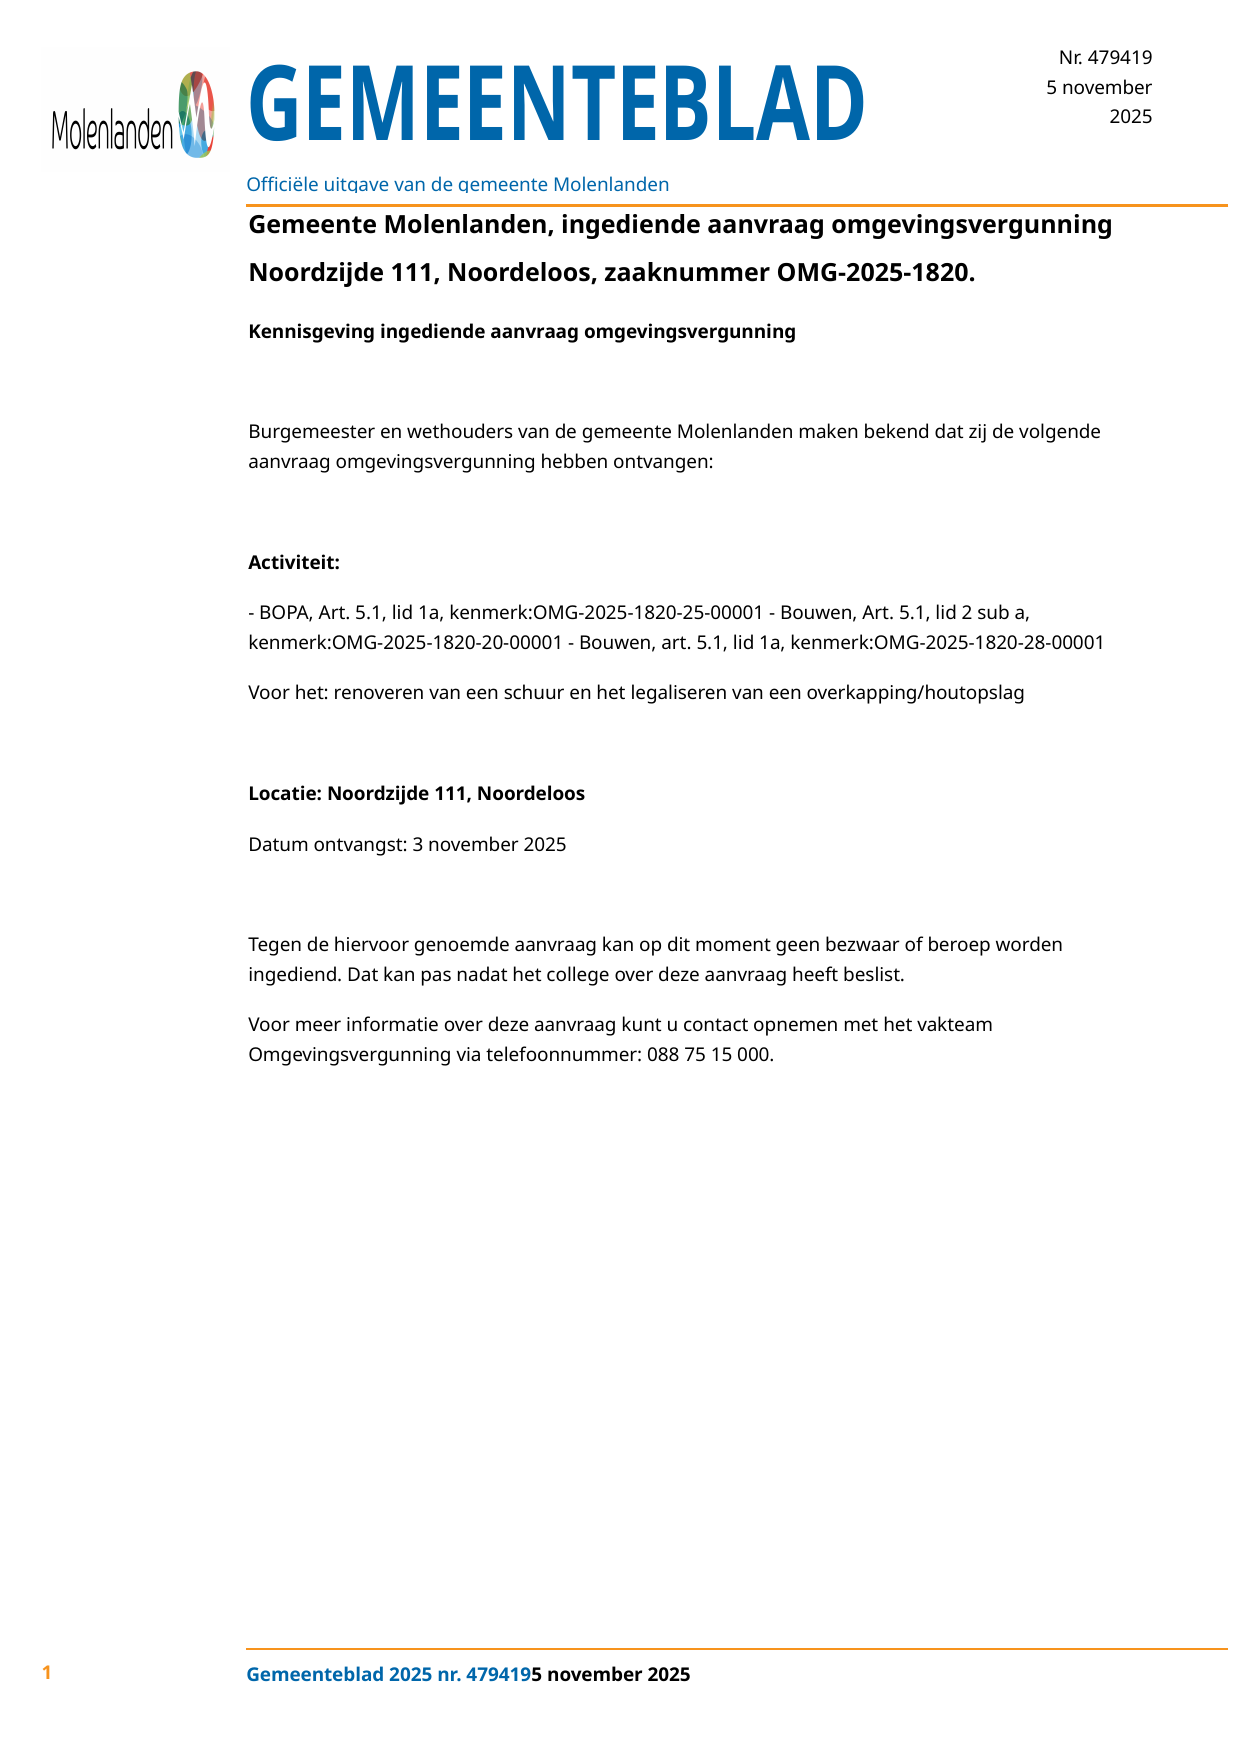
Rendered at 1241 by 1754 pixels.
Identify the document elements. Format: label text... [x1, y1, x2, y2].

text - BOPA, Art. 5.1, lid 1a, kenmerk:OMG-2025-1820-25-00001 - Bouwen, Art. 5.1, lid 2 sub a, kenmerk:OMG-2025-1820-20-00001 - Bouwen, art. 5.1, lid 1a, kenmerk:OMG-2025-1820-28-00001 [248, 599, 1152, 655]
text Locatie: Noordzijde 111, Noordeloos [248, 780, 1152, 806]
text Voor meer informatie over deze aanvraag kunt u contact opnemen met het vakteam Omgevingsvergunning via telefoonnummer: 088 75 15 000. [248, 1012, 1152, 1067]
text Datum ontvangst: 3 november 2025 [248, 831, 1152, 857]
text Tegen de hiervoor genoemde aanvraag kan op dit moment geen bezwaar of beroep worden ingediend. Dat kan pas nadat het college over deze aanvraag heeft beslist. [248, 932, 1152, 987]
text Activiteit: [248, 549, 1152, 575]
text Gemeente Molenlanden, ingediende aanvraag omgevingsvergunning Noordzijde 111, Noordeloos, zaaknummer OMG-2025-1820. [248, 207, 1152, 288]
text Burgemeester en wethouders van de gemeente Molenlanden maken bekend dat zij de volgende aanvraag omgevingsvergunning hebben ontvangen: [248, 419, 1152, 474]
text Kennisgeving ingediende aanvraag omgevingsvergunning [248, 318, 1152, 344]
text Voor het: renoveren van een schuur en het legaliseren van een overkapping/houtopslag [248, 679, 1152, 705]
picture [41, 47, 231, 172]
